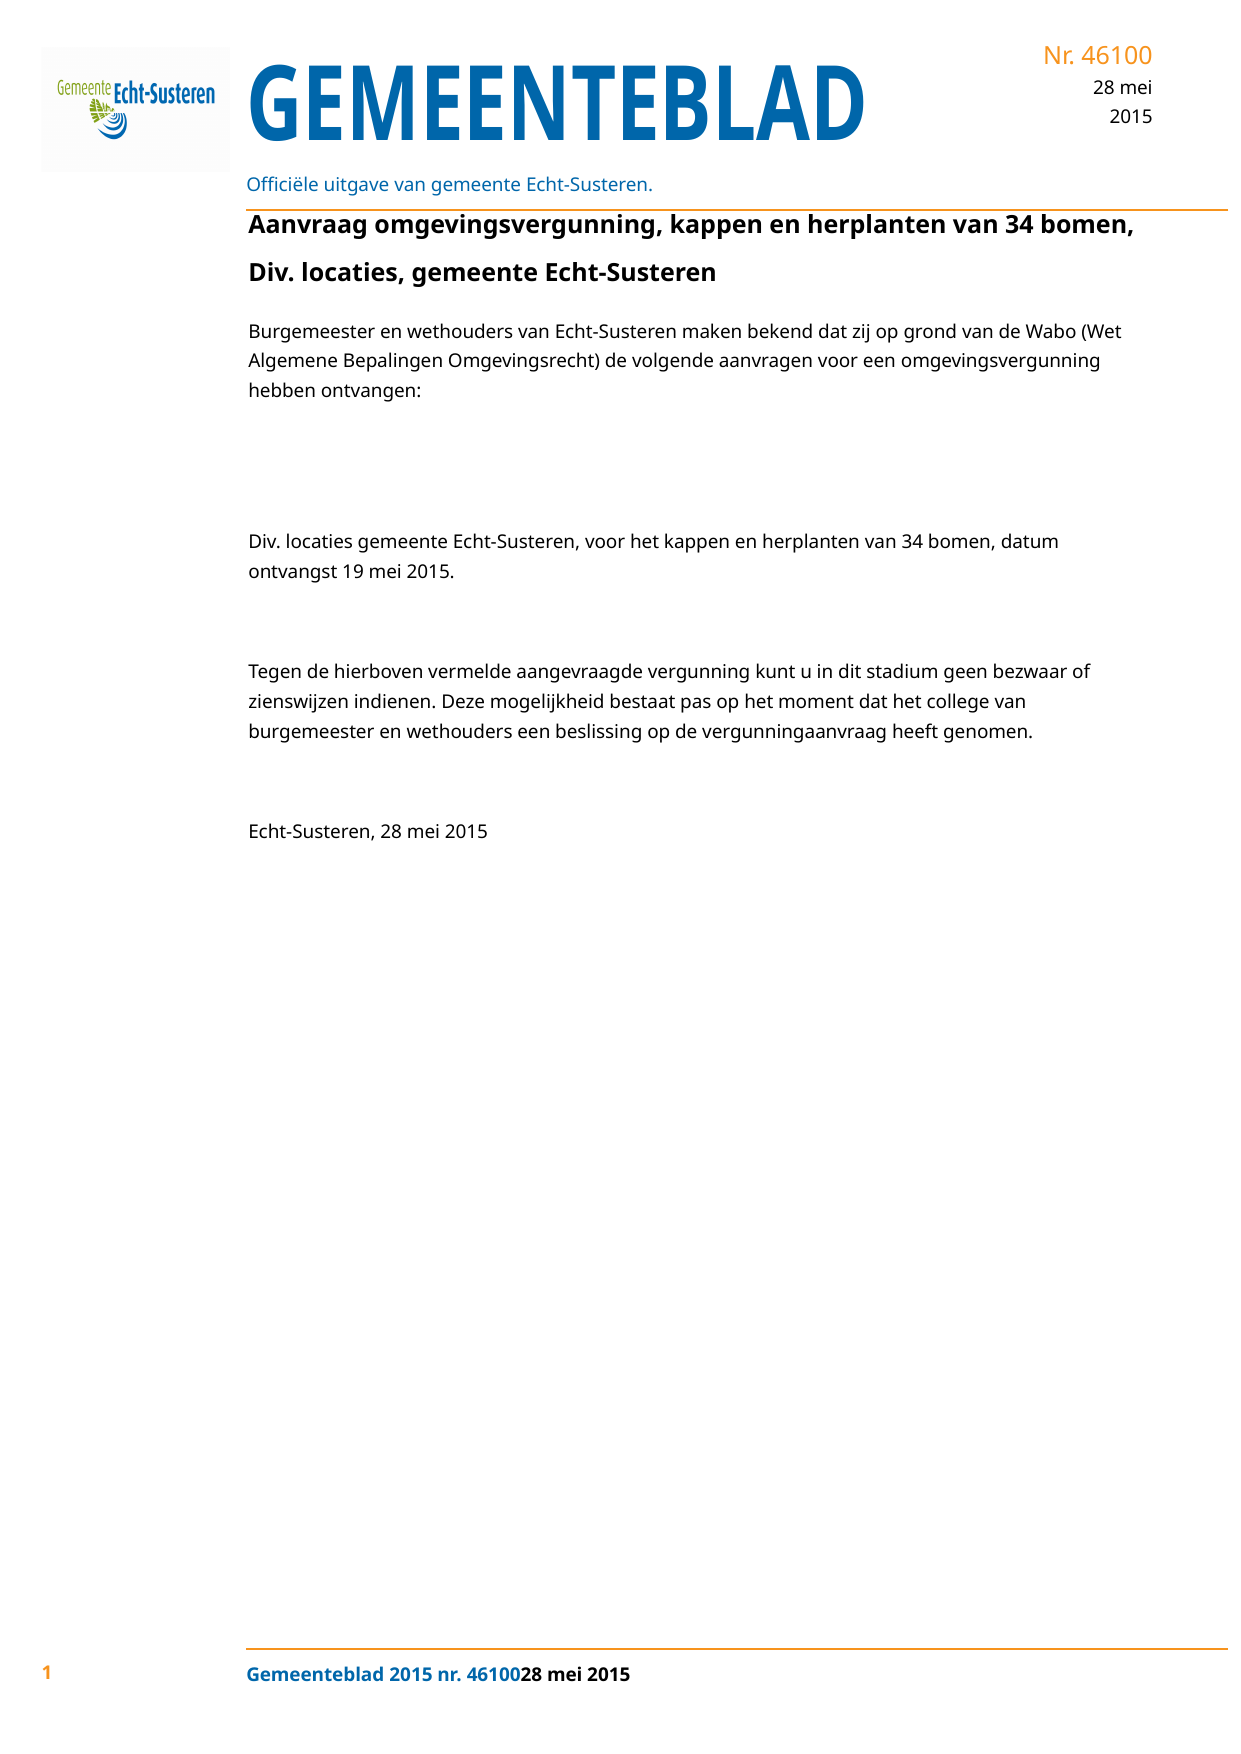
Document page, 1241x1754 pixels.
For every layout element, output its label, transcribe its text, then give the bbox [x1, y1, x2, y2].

text Tegen de hierboven vermelde aangevraagde vergunning kunt u in dit stadium geen bezwaar of zienswijzen indienen. Deze mogelijkheid bestaat pas op het moment dat het college van burgemeester en wethouders een beslissing op de vergunningaanvraag heeft genomen. [248, 659, 1152, 744]
text Aanvraag omgevingsvergunning, kappen en herplanten van 34 bomen, Div. locaties, gemeente Echt-Susteren [248, 211, 1152, 288]
text Burgemeester en wethouders van Echt-Susteren maken bekend dat zij op grond van de Wabo (Wet Algemene Bepalingen Omgevingsrecht) de volgende aanvragen voor een omgevingsvergunning hebben ontvangen: [248, 318, 1152, 403]
picture [41, 47, 231, 172]
text Div. locaties gemeente Echt-Susteren, voor het kappen en herplanten van 34 bomen, datum ontvangst 19 mei 2015. [248, 528, 1152, 584]
text Echt-Susteren, 28 mei 2015 [248, 819, 1152, 844]
